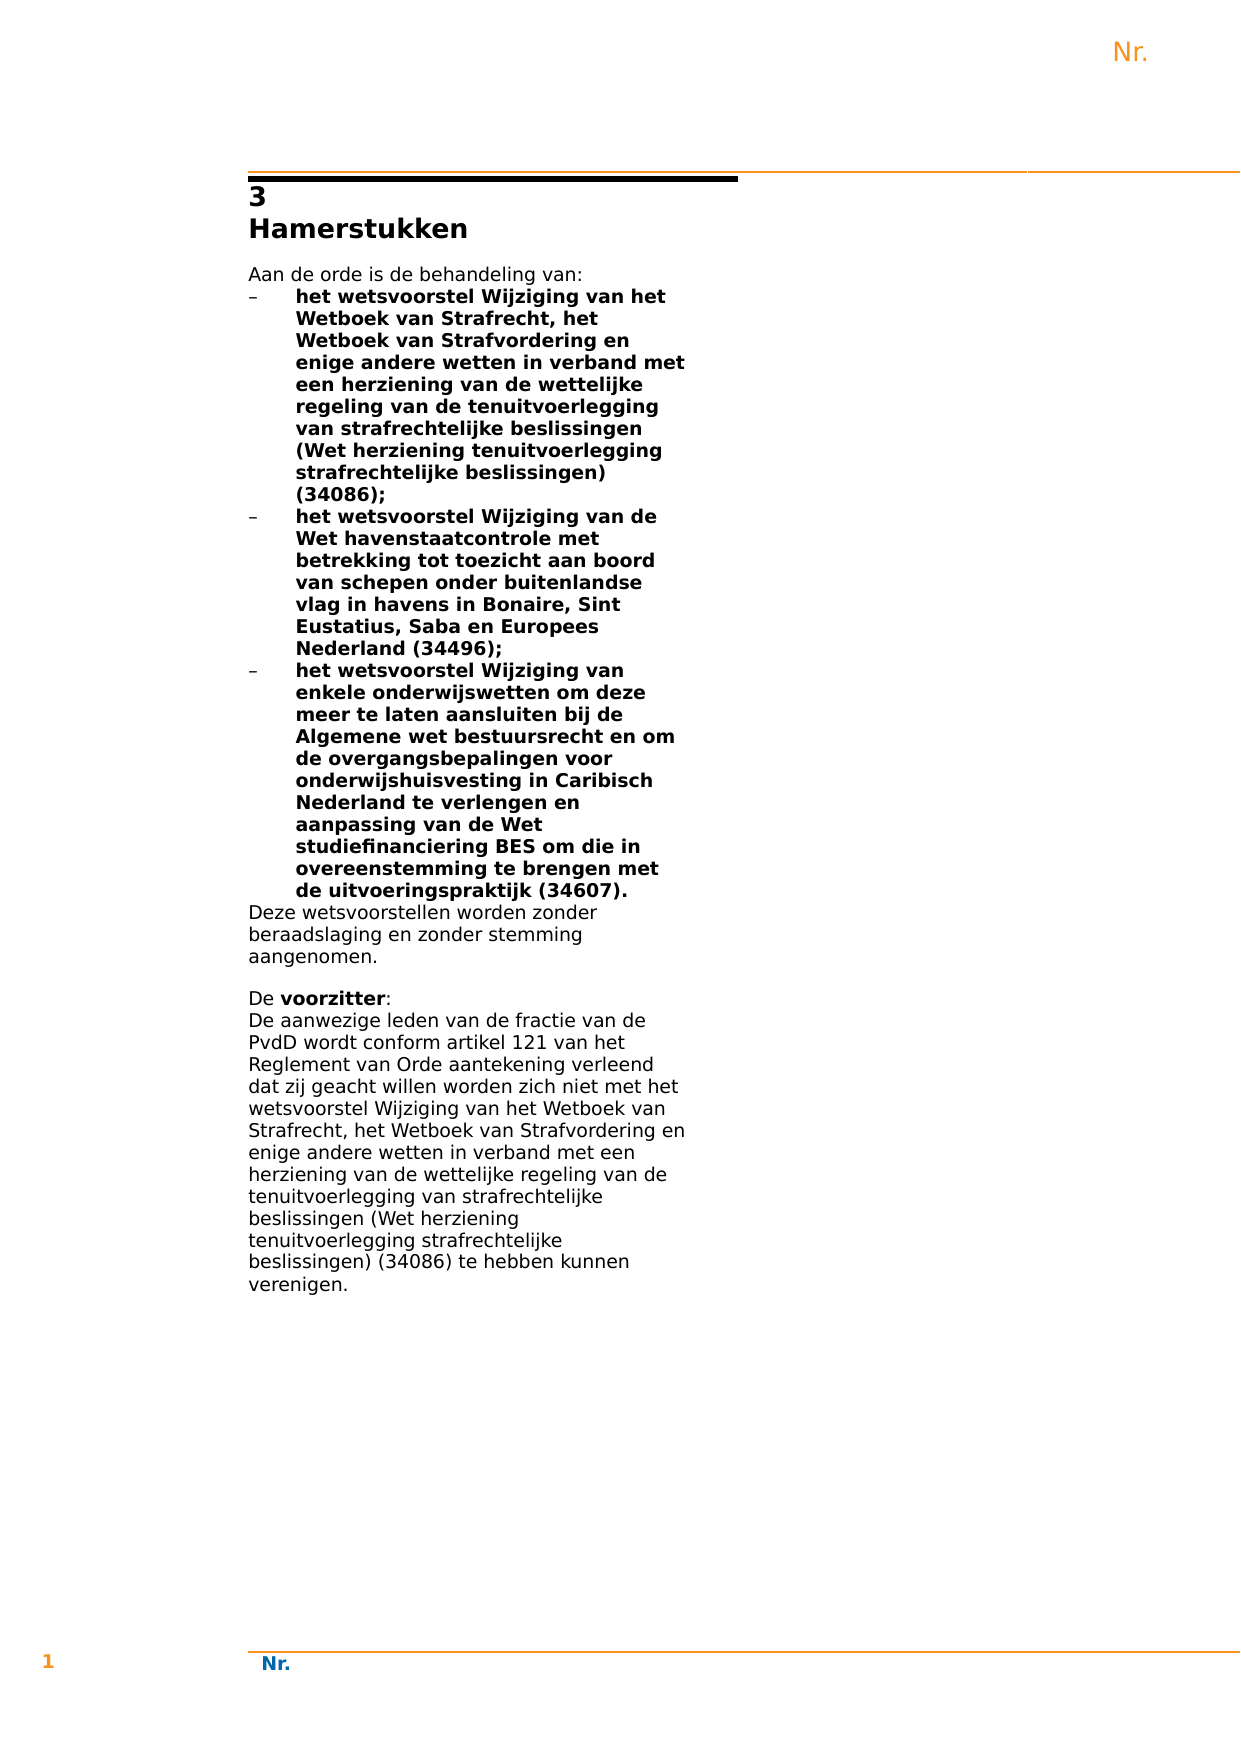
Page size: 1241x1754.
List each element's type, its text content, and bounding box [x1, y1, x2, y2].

list het wetsvoorstel Wijziging van enkele onderwijswetten om deze meer te laten aansluiten bij de Algemene wet bestuursrecht en om de overgangsbepalingen voor onderwijshuisvesting in Caribisch Nederland te verlengen en aanpassing van de Wet studiefinanciering BES om die in overeenstemming te brengen met de uitvoeringspraktijk (34607). [248, 660, 691, 902]
text Aan de orde is de behandeling van: [248, 264, 691, 286]
text Deze wetsvoorstellen worden zonder beraadslaging en zonder stemming aangenomen. [248, 902, 691, 968]
text De aanwezige leden van de fractie van de PvdD wordt conform artikel 121 van het Reglement van Orde aantekening verleend dat zij geacht willen worden zich niet met het wetsvoorstel Wijziging van het Wetboek van Strafrecht, het Wetboek van Strafvordering en enige andere wetten in verband met een herziening van de wettelijke regeling van de tenuitvoerlegging van strafrechtelijke beslissingen (Wet herziening tenuitvoerlegging strafrechtelijke beslissingen) (34086) te hebben kunnen verenigen. [248, 1010, 691, 1295]
text De voorzitter: [248, 988, 691, 1010]
list het wetsvoorstel Wijziging van het Wetboek van Strafrecht, het Wetboek van Strafvordering en enige andere wetten in verband met een herziening van de wettelijke regeling van de tenuitvoerlegging van strafrechtelijke beslissingen (Wet herziening tenuitvoerlegging strafrechtelijke beslissingen) (34086); [248, 286, 691, 506]
list het wetsvoorstel Wijziging van de Wet havenstaatcontrole met betrekking tot toezicht aan boord van schepen onder buitenlandse vlag in havens in Bonaire, Sint Eustatius, Saba en Europees Nederland (34496); [248, 506, 691, 660]
title 3 Hamerstukken [248, 182, 691, 244]
